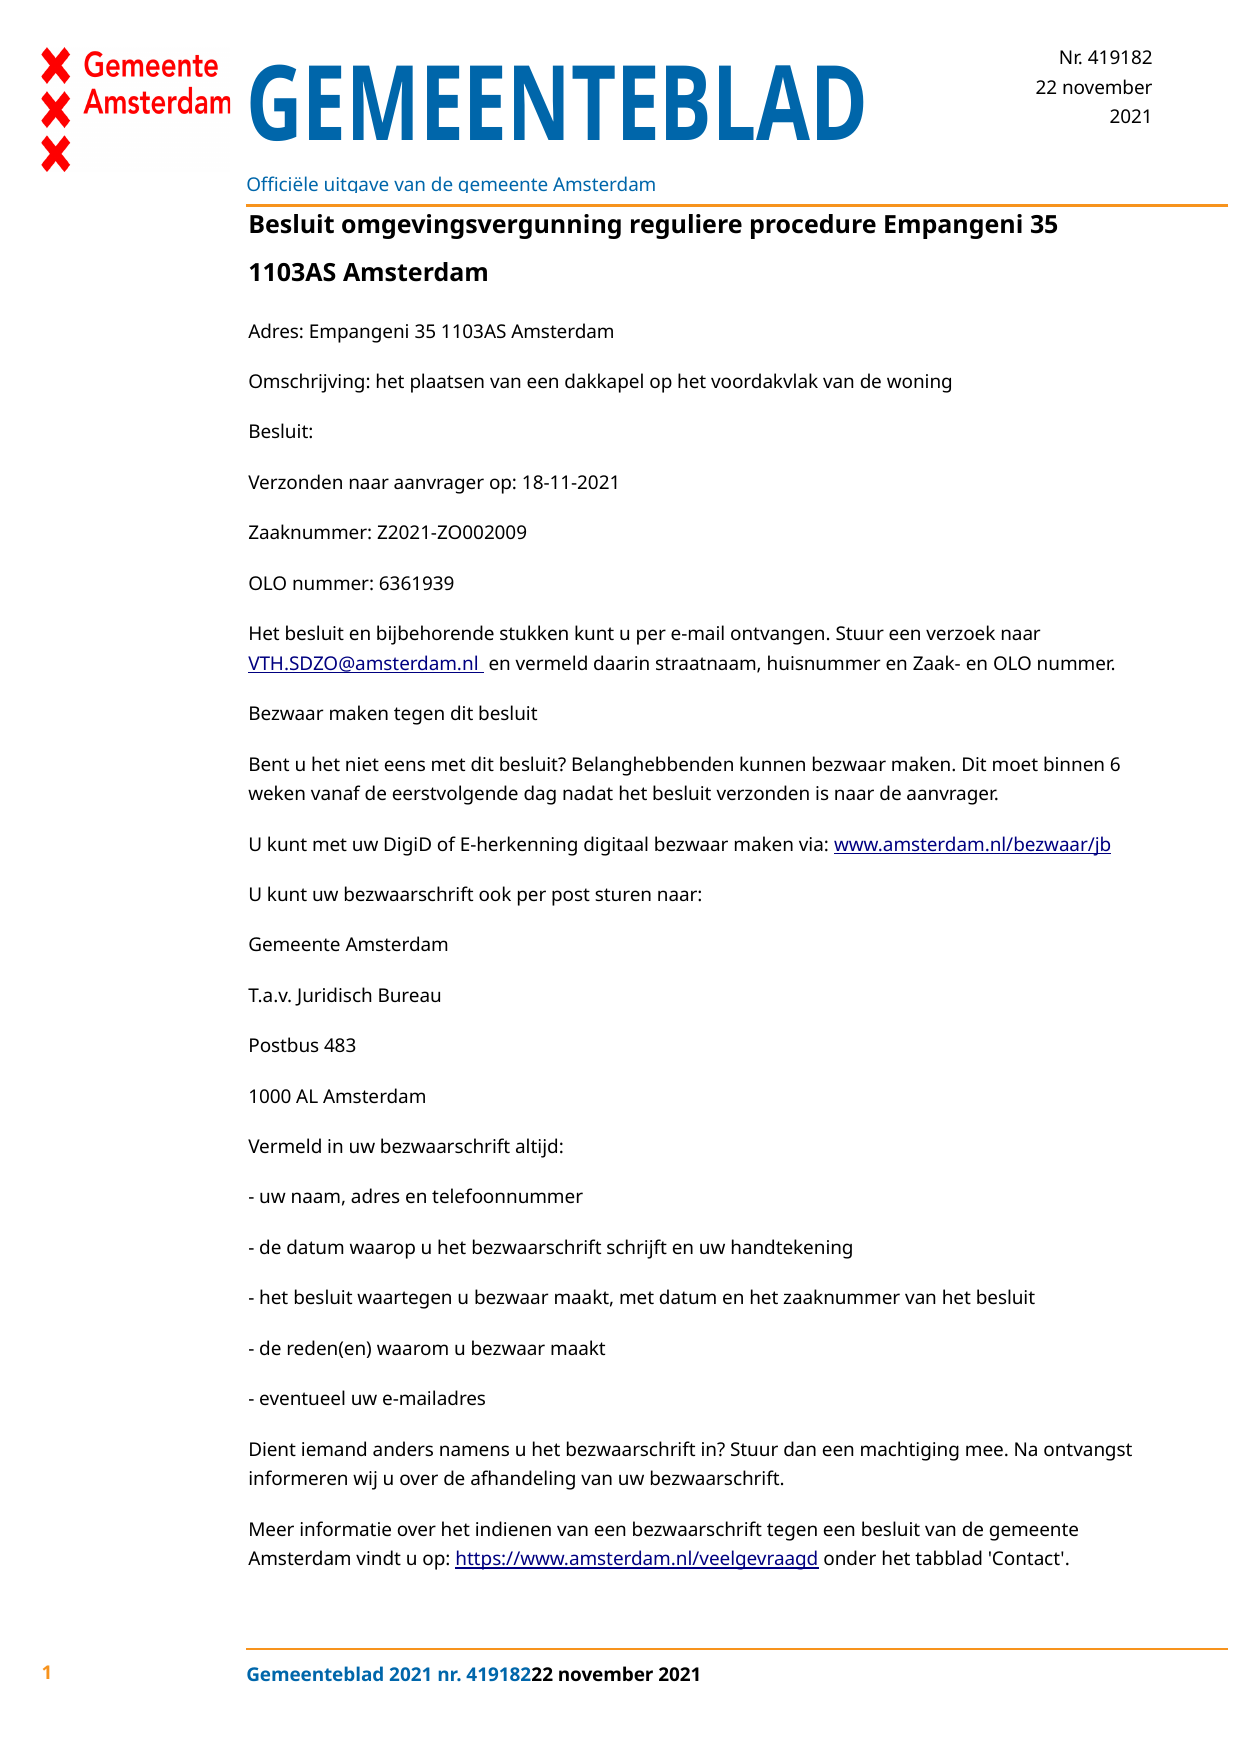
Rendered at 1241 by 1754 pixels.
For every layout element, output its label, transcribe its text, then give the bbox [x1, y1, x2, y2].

text Dient iemand anders namens u het bezwaarschrift in? Stuur dan een machtiging mee. Na ontvangst informeren wij u over de afhandeling van uw bezwaarschrift. [248, 1436, 1152, 1491]
text - uw naam, adres en telefoonnummer [248, 1184, 1152, 1209]
text U kunt met uw DigiD of E-herkenning digitaal bezwaar maken via: www.amsterdam.nl/bezwaar/jb [248, 831, 1152, 857]
text Besluit omgevingsvergunning reguliere procedure Empangeni 35 1103AS Amsterdam [248, 207, 1152, 288]
text OLO nummer: 6361939 [248, 570, 1152, 596]
text Bent u het niet eens met dit besluit? Belanghebbenden kunnen bezwaar maken. Dit moet binnen 6 weken vanaf de eerstvolgende dag nadat het besluit verzonden is naar de aanvrager. [248, 751, 1152, 806]
text Meer informatie over het indienen van een bezwaarschrift tegen een besluit van de gemeente Amsterdam vindt u op: https://www.amsterdam.nl/veelgevraagd onder het tabblad 'Contact'. [248, 1516, 1152, 1571]
text Vermeld in uw bezwaarschrift altijd: [248, 1133, 1152, 1159]
text Zaaknummer: Z2021-ZO002009 [248, 519, 1152, 545]
text Verzonden naar aanvrager op: 18-11-2021 [248, 469, 1152, 495]
text Besluit: [248, 419, 1152, 444]
text Postbus 483 [248, 1032, 1152, 1058]
text - het besluit waartegen u bezwaar maakt, met datum en het zaaknummer van het besluit [248, 1284, 1152, 1310]
text Gemeente Amsterdam [248, 932, 1152, 957]
text Omschrijving: het plaatsen van een dakkapel op het voordakvlak van de woning [248, 368, 1152, 394]
text T.a.v. Juridisch Bureau [248, 982, 1152, 1008]
text Adres: Empangeni 35 1103AS Amsterdam [248, 318, 1152, 344]
text U kunt uw bezwaarschrift ook per post sturen naar: [248, 881, 1152, 907]
text 1000 AL Amsterdam [248, 1083, 1152, 1109]
text - de reden(en) waarom u bezwaar maakt [248, 1335, 1152, 1361]
picture [41, 47, 231, 172]
text Het besluit en bijbehorende stukken kunt u per e-mail ontvangen. Stuur een verzoek naar VTH.SDZO@amsterdam.nl en vermeld daarin straatnaam, huisnummer en Zaak- en OLO nummer. [248, 620, 1152, 676]
text - eventueel uw e-mailadres [248, 1385, 1152, 1411]
text - de datum waarop u het bezwaarschrift schrijft en uw handtekening [248, 1234, 1152, 1260]
text Bezwaar maken tegen dit besluit [248, 700, 1152, 726]
